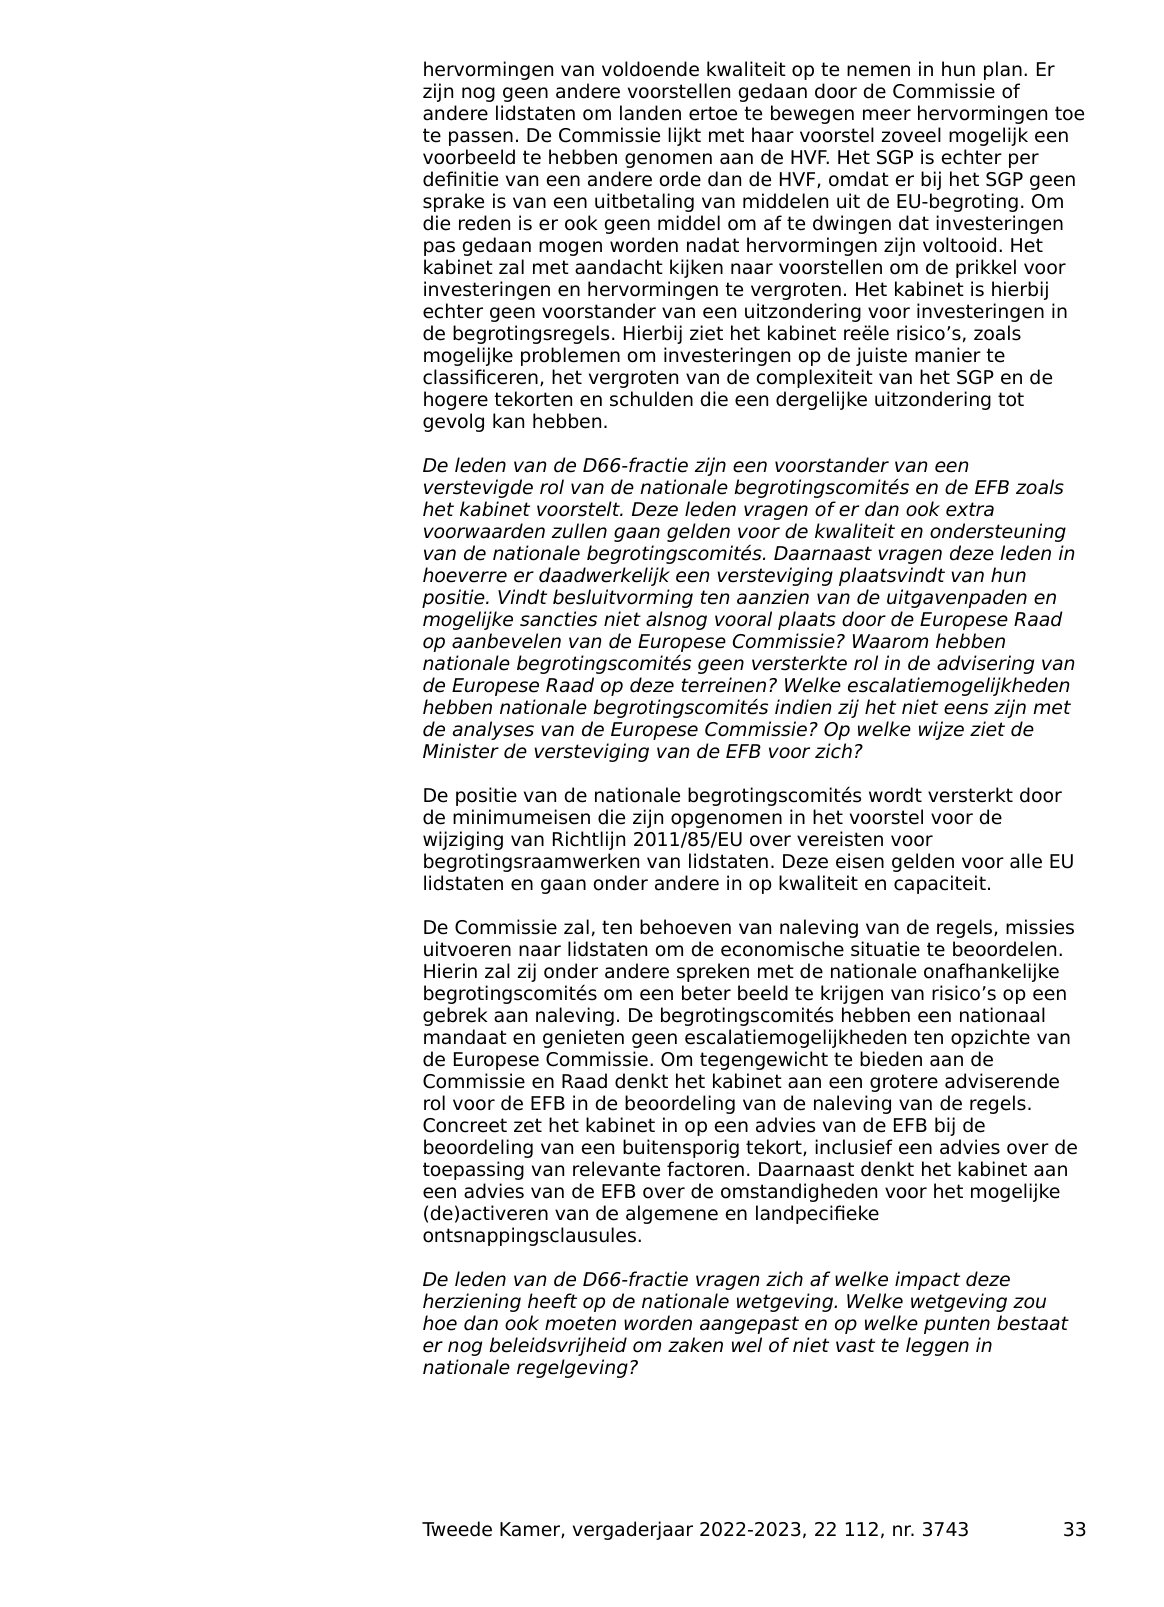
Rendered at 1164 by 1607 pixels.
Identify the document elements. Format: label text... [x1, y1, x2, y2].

text De leden van de D66-fractie vragen zich af welke impact deze herziening heeft op de nationale wetgeving. Welke wetgeving zou hoe dan ook moeten worden aangepast en op welke punten bestaat er nog beleidsvrijheid om zaken wel of niet vast te leggen in nationale regelgeving? [422, 1269, 1087, 1379]
text De positie van de nationale begrotingscomités wordt versterkt door de minimumeisen die zijn opgenomen in het voorstel voor de wijziging van Richtlijn 2011/85/EU over vereisten voor begrotingsraamwerken van lidstaten. Deze eisen gelden voor alle EU lidstaten en gaan onder andere in op kwaliteit en capaciteit. [422, 785, 1087, 895]
text hervormingen van voldoende kwaliteit op te nemen in hun plan. Er zijn nog geen andere voorstellen gedaan door de Commissie of andere lidstaten om landen ertoe te bewegen meer hervormingen toe te passen. De Commissie lijkt met haar voorstel zoveel mogelijk een voorbeeld te hebben genomen aan de HVF. Het SGP is echter per definitie van een andere orde dan de HVF, omdat er bij het SGP geen sprake is van een uitbetaling van middelen uit de EU-begroting. Om die reden is er ook geen middel om af te dwingen dat investeringen pas gedaan mogen worden nadat hervormingen zijn voltooid. Het kabinet zal met aandacht kijken naar voorstellen om de prikkel voor investeringen en hervormingen te vergroten. Het kabinet is hierbij echter geen voorstander van een uitzondering voor investeringen in de begrotingsregels. Hierbij ziet het kabinet reële risico’s, zoals mogelijke problemen om investeringen op de juiste manier te classificeren, het vergroten van de complexiteit van het SGP en de hogere tekorten en schulden die een dergelijke uitzondering tot gevolg kan hebben. [422, 59, 1087, 433]
text De leden van de D66-fractie zijn een voorstander van een verstevigde rol van de nationale begrotingscomités en de EFB zoals het kabinet voorstelt. Deze leden vragen of er dan ook extra voorwaarden zullen gaan gelden voor de kwaliteit en ondersteuning van de nationale begrotingscomités. Daarnaast vragen deze leden in hoeverre er daadwerkelijk een versteviging plaatsvindt van hun positie. Vindt besluitvorming ten aanzien van de uitgavenpaden en mogelijke sancties niet alsnog vooral plaats door de Europese Raad op aanbevelen van de Europese Commissie? Waarom hebben nationale begrotingscomités geen versterkte rol in de advisering van de Europese Raad op deze terreinen? Welke escalatiemogelijkheden hebben nationale begrotingscomités indien zij het niet eens zijn met de analyses van de Europese Commissie? Op welke wijze ziet de Minister de versteviging van de EFB voor zich? [422, 455, 1087, 763]
text De Commissie zal, ten behoeven van naleving van de regels, missies uitvoeren naar lidstaten om de economische situatie te beoordelen. Hierin zal zij onder andere spreken met de nationale onafhankelijke begrotingscomités om een beter beeld te krijgen van risico’s op een gebrek aan naleving. De begrotingscomités hebben een nationaal mandaat en genieten geen escalatiemogelijkheden ten opzichte van de Europese Commissie. Om tegengewicht te bieden aan de Commissie en Raad denkt het kabinet aan een grotere adviserende rol voor de EFB in de beoordeling van de naleving van de regels. Concreet zet het kabinet in op een advies van de EFB bij de beoordeling van een buitensporig tekort, inclusief een advies over de toepassing van relevante factoren. Daarnaast denkt het kabinet aan een advies van de EFB over de omstandigheden voor het mogelijke (de)activeren van de algemene en landpecifieke ontsnappingsclausules. [422, 917, 1087, 1247]
